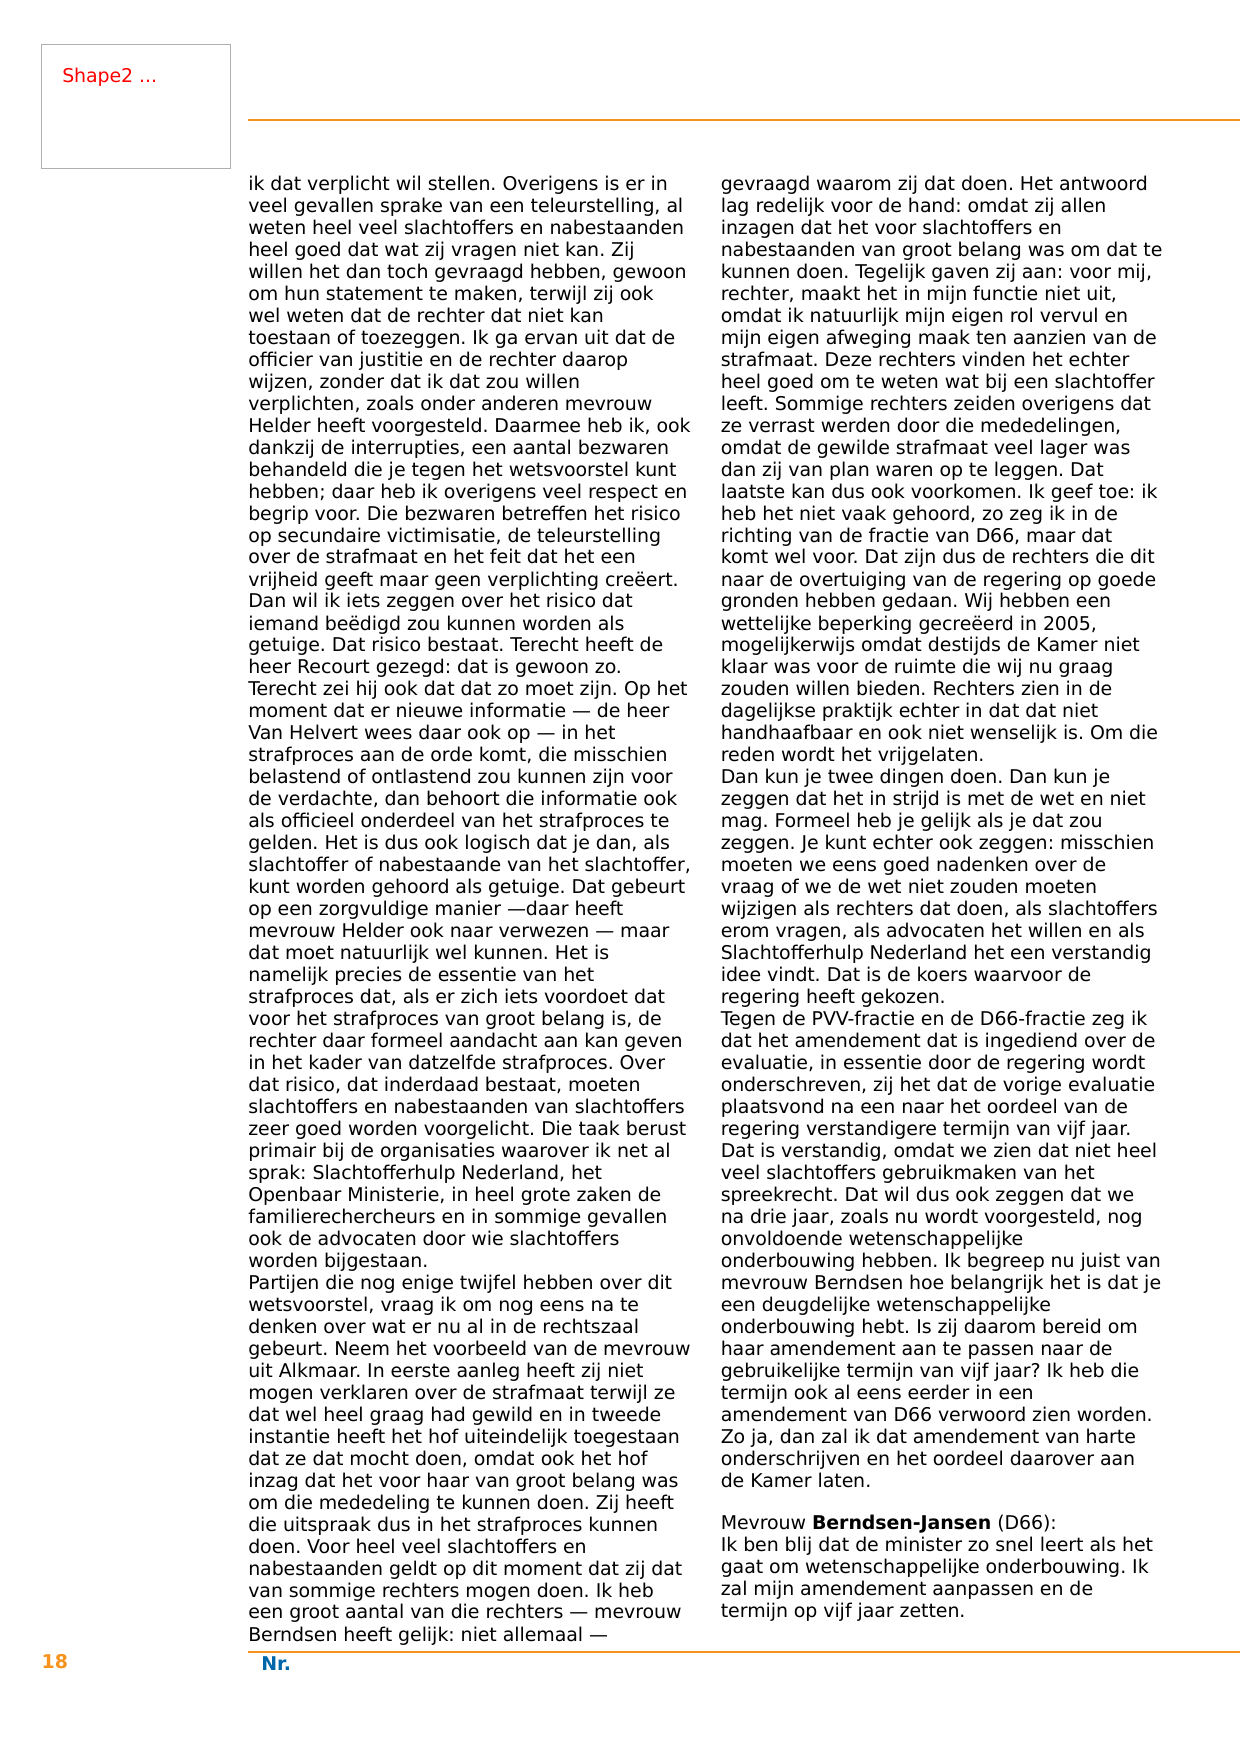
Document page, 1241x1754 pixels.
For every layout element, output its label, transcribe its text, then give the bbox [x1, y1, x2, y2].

text Mevrouw Berndsen-Jansen (D66): [721, 1512, 1163, 1533]
text Tegen de PVV-fractie en de D66-fractie zeg ik dat het amendement dat is ingediend over de evaluatie, in essentie door de regering wordt onderschreven, zij het dat de vorige evaluatie plaatsvond na een naar het oordeel van de regering verstandigere termijn van vijf jaar. Dat is verstandig, omdat we zien dat niet heel veel slachtoffers gebruikmaken van het spreekrecht. Dat wil dus ook zeggen dat we na drie jaar, zoals nu wordt voorgesteld, nog onvoldoende wetenschappelijke onderbouwing hebben. Ik begreep nu juist van mevrouw Berndsen hoe belangrijk het is dat je een deugdelijke wetenschappelijke onderbouwing hebt. Is zij daarom bereid om haar amendement aan te passen naar de gebruikelijke termijn van vijf jaar? Ik heb die termijn ook al eens eerder in een amendement van D66 verwoord zien worden. Zo ja, dan zal ik dat amendement van harte onderschrijven en het oordeel daarover aan de Kamer laten. [721, 1008, 1163, 1492]
text Partijen die nog enige twijfel hebben over dit wetsvoorstel, vraag ik om nog eens na te denken over wat er nu al in de rechtszaal gebeurt. Neem het voorbeeld van de mevrouw uit Alkmaar. In eerste aanleg heeft zij niet mogen verklaren over de strafmaat terwijl ze dat wel heel graag had gewild en in tweede instantie heeft het hof uiteindelijk toegestaan dat ze dat mocht doen, omdat ook het hof inzag dat het voor haar van groot belang was om die mededeling te kunnen doen. Zij heeft die uitspraak dus in het strafproces kunnen doen. Voor heel veel slachtoffers en nabestaanden geldt op dit moment dat zij dat van sommige rechters mogen doen. Ik heb een groot aantal van die rechters — mevrouw Berndsen heeft gelijk: niet allemaal — [248, 1272, 691, 1645]
text Dan wil ik iets zeggen over het risico dat iemand beëdigd zou kunnen worden als getuige. Dat risico bestaat. Terecht heeft de heer Recourt gezegd: dat is gewoon zo. Terecht zei hij ook dat dat zo moet zijn. Op het moment dat er nieuwe informatie — de heer Van Helvert wees daar ook op — in het strafproces aan de orde komt, die misschien belastend of ontlastend zou kunnen zijn voor de verdachte, dan behoort die informatie ook als officieel onderdeel van het strafproces te gelden. Het is dus ook logisch dat je dan, als slachtoffer of nabestaande van het slachtoffer, kunt worden gehoord als getuige. Dat gebeurt op een zorgvuldige manier —daar heeft mevrouw Helder ook naar verwezen — maar dat moet natuurlijk wel kunnen. Het is namelijk precies de essentie van het strafproces dat, als er zich iets voordoet dat voor het strafproces van groot belang is, de rechter daar formeel aandacht aan kan geven in het kader van datzelfde strafproces. Over dat risico, dat inderdaad bestaat, moeten slachtoffers en nabestaanden van slachtoffers zeer goed worden voorgelicht. Die taak berust primair bij de organisaties waarover ik net al sprak: Slachtofferhulp Nederland, het Openbaar Ministerie, in heel grote zaken de familierechercheurs en in sommige gevallen ook de advocaten door wie slachtoffers worden bijgestaan. [248, 590, 691, 1272]
text Dan kun je twee dingen doen. Dan kun je zeggen dat het in strijd is met de wet en niet mag. Formeel heb je gelijk als je dat zou zeggen. Je kunt echter ook zeggen: misschien moeten we eens goed nadenken over de vraag of we de wet niet zouden moeten wijzigen als rechters dat doen, als slachtoffers erom vragen, als advocaten het willen en als Slachtofferhulp Nederland het een verstandig idee vindt. Dat is de koers waarvoor de regering heeft gekozen. [721, 766, 1163, 1008]
text Ik ben blij dat de minister zo snel leert als het gaat om wetenschappelijke onderbouwing. Ik zal mijn amendement aanpassen en de termijn op vijf jaar zetten. [721, 1533, 1163, 1621]
text gevraagd waarom zij dat doen. Het antwoord lag redelijk voor de hand: omdat zij allen inzagen dat het voor slachtoffers en nabestaanden van groot belang was om dat te kunnen doen. Tegelijk gaven zij aan: voor mij, rechter, maakt het in mijn functie niet uit, omdat ik natuurlijk mijn eigen rol vervul en mijn eigen afweging maak ten aanzien van de strafmaat. Deze rechters vinden het echter heel goed om te weten wat bij een slachtoffer leeft. Sommige rechters zeiden overigens dat ze verrast werden door die mededelingen, omdat de gewilde strafmaat veel lager was dan zij van plan waren op te leggen. Dat laatste kan dus ook voorkomen. Ik geef toe: ik heb het niet vaak gehoord, zo zeg ik in de richting van de fractie van D66, maar dat komt wel voor. Dat zijn dus de rechters die dit naar de overtuiging van de regering op goede gronden hebben gedaan. Wij hebben een wettelijke beperking gecreëerd in 2005, mogelijkerwijs omdat destijds de Kamer niet klaar was voor de ruimte die wij nu graag zouden willen bieden. Rechters zien in de dagelijkse praktijk echter in dat dat niet handhaafbaar en ook niet wenselijk is. Om die reden wordt het vrijgelaten. [721, 173, 1163, 766]
text ik dat verplicht wil stellen. Overigens is er in veel gevallen sprake van een teleurstelling, al weten heel veel slachtoffers en nabestaanden heel goed dat wat zij vragen niet kan. Zij willen het dan toch gevraagd hebben, gewoon om hun statement te maken, terwijl zij ook wel weten dat de rechter dat niet kan toestaan of toezeggen. Ik ga ervan uit dat de officier van justitie en de rechter daarop wijzen, zonder dat ik dat zou willen verplichten, zoals onder anderen mevrouw Helder heeft voorgesteld. Daarmee heb ik, ook dankzij de interrupties, een aantal bezwaren behandeld die je tegen het wetsvoorstel kunt hebben; daar heb ik overigens veel respect en begrip voor. Die bezwaren betreffen het risico op secundaire victimisatie, de teleurstelling over de strafmaat en het feit dat het een vrijheid geeft maar geen verplichting creëert. [248, 173, 691, 590]
